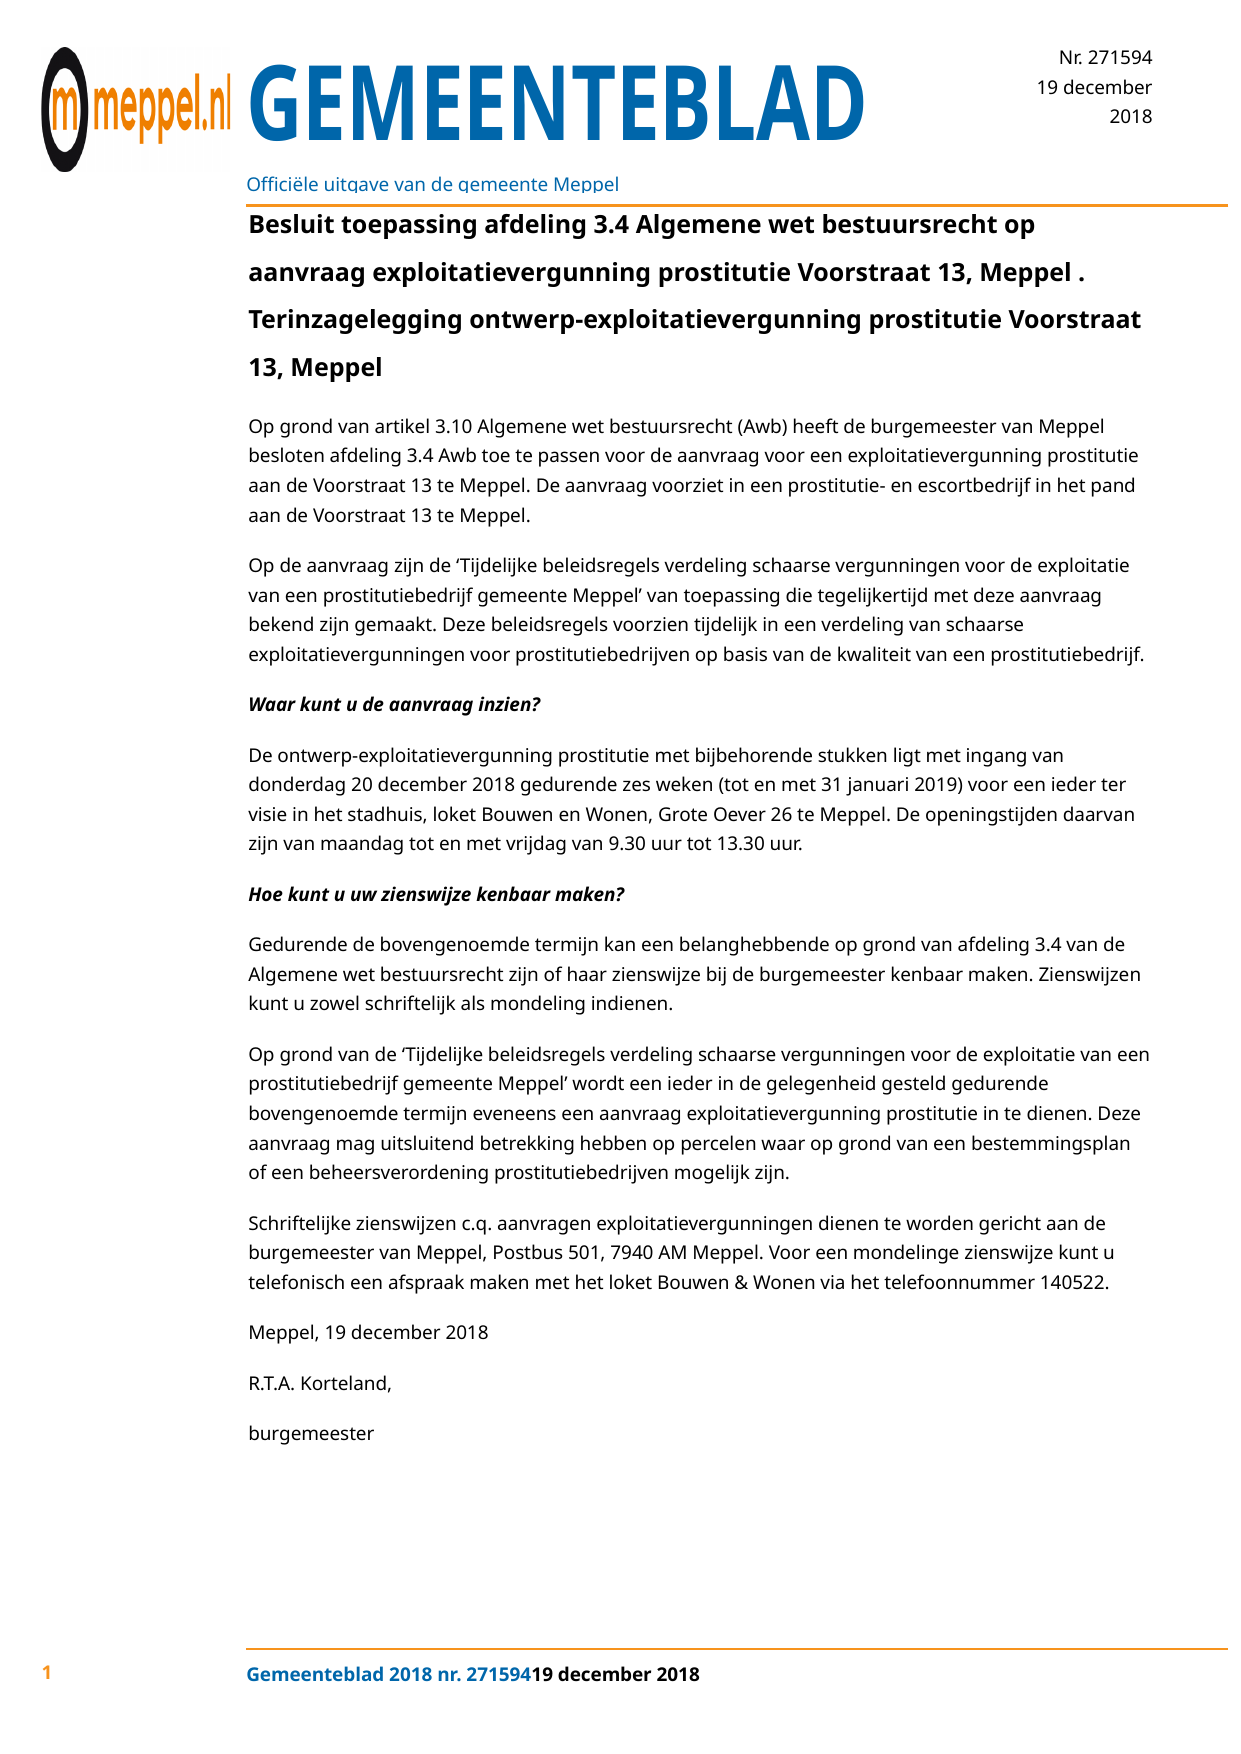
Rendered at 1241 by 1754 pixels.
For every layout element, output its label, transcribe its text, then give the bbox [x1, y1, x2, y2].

text Meppel, 19 december 2018 [248, 1319, 1152, 1345]
text Op de aanvraag zijn de ‘Tijdelijke beleidsregels verdeling schaarse vergunningen voor de exploitatie van een prostitutiebedrijf gemeente Meppel’ van toepassing die tegelijkertijd met deze aanvraag bekend zijn gemaakt. Deze beleidsregels voorzien tijdelijk in een verdeling van schaarse exploitatievergunningen voor prostitutiebedrijven op basis van de kwaliteit van een prostitutiebedrijf. [248, 552, 1152, 667]
picture [41, 47, 231, 172]
text Schriftelijke zienswijzen c.q. aanvragen exploitatievergunningen dienen te worden gericht aan de burgemeester van Meppel, Postbus 501, 7940 AM Meppel. Voor een mondelinge zienswijze kunt u telefonisch een afspraak maken met het loket Bouwen & Wonen via het telefoonnummer 140522. [248, 1210, 1152, 1295]
text Op grond van artikel 3.10 Algemene wet bestuursrecht (Awb) heeft de burgemeester van Meppel besloten afdeling 3.4 Awb toe te passen voor de aanvraag voor een exploitatievergunning prostitutie aan de Voorstraat 13 te Meppel. De aanvraag voorziet in een prostitutie- en escortbedrijf in het pand aan de Voorstraat 13 te Meppel. [248, 413, 1152, 528]
text De ontwerp-exploitatievergunning prostitutie met bijbehorende stukken ligt met ingang van donderdag 20 december 2018 gedurende zes weken (tot en met 31 januari 2019) voor een ieder ter visie in het stadhuis, loket Bouwen en Wonen, Grote Oever 26 te Meppel. De openingstijden daarvan zijn van maandag tot en met vrijdag van 9.30 uur tot 13.30 uur. [248, 742, 1152, 856]
text burgemeester [248, 1420, 1152, 1446]
text Hoe kunt u uw zienswijze kenbaar maken? [248, 881, 1152, 907]
text Waar kunt u de aanvraag inzien? [248, 691, 1152, 717]
text R.T.A. Korteland, [248, 1370, 1152, 1396]
text Op grond van de ‘Tijdelijke beleidsregels verdeling schaarse vergunningen voor de exploitatie van een prostitutiebedrijf gemeente Meppel’ wordt een ieder in de gelegenheid gesteld gedurende bovengenoemde termijn eveneens een aanvraag exploitatievergunning prostitutie in te dienen. Deze aanvraag mag uitsluitend betrekking hebben op percelen waar op grond van een bestemmingsplan of een beheersverordening prostitutiebedrijven mogelijk zijn. [248, 1041, 1152, 1185]
text Gedurende de bovengenoemde termijn kan een belanghebbende op grond van afdeling 3.4 van de Algemene wet bestuursrecht zijn of haar zienswijze bij de burgemeester kenbaar maken. Zienswijzen kunt u zowel schriftelijk als mondeling indienen. [248, 931, 1152, 1016]
text Besluit toepassing afdeling 3.4 Algemene wet bestuursrecht op aanvraag exploitatievergunning prostitutie Voorstraat 13, Meppel . Terinzagelegging ontwerp-exploitatievergunning prostitutie Voorstraat 13, Meppel [248, 207, 1152, 384]
